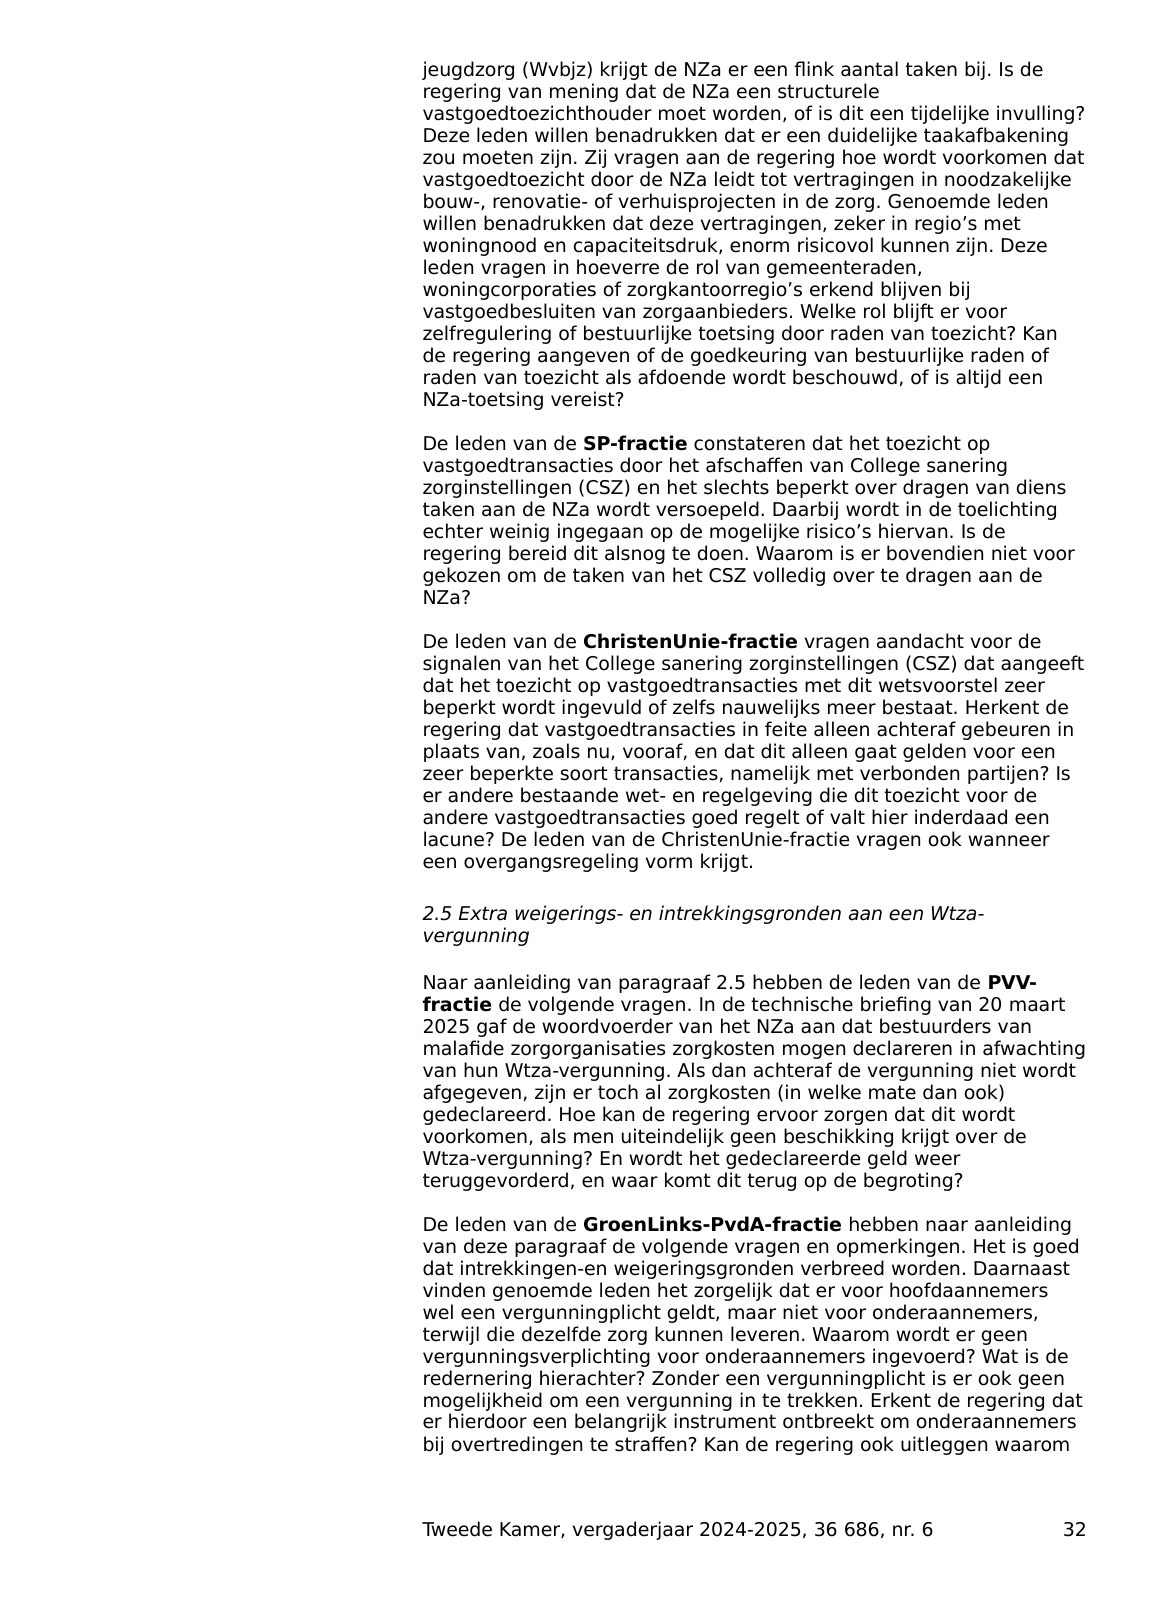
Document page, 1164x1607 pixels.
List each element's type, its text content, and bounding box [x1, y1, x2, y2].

text De leden van de SP-fractie constateren dat het toezicht op vastgoedtransacties door het afschaffen van College sanering zorginstellingen (CSZ) en het slechts beperkt over dragen van diens taken aan de NZa wordt versoepeld. Daarbij wordt in de toelichting echter weinig ingegaan op de mogelijke risico’s hiervan. Is de regering bereid dit alsnog te doen. Waarom is er bovendien niet voor gekozen om de taken van het CSZ volledig over te dragen aan de NZa? [422, 433, 1087, 609]
text Naar aanleiding van paragraaf 2.5 hebben de leden van de PVV-fractie de volgende vragen. In de technische briefing van 20 maart 2025 gaf de woordvoerder van het NZa aan dat bestuurders van malafide zorgorganisaties zorgkosten mogen declareren in afwachting van hun Wtza-vergunning. Als dan achteraf de vergunning niet wordt afgegeven, zijn er toch al zorgkosten (in welke mate dan ook) gedeclareerd. Hoe kan de regering ervoor zorgen dat dit wordt voorkomen, als men uiteindelijk geen beschikking krijgt over de Wtza-vergunning? En wordt het gedeclareerde geld weer teruggevorderd, en waar komt dit terug op de begroting? [422, 972, 1087, 1191]
text jeugdzorg (Wvbjz) krijgt de NZa er een flink aantal taken bij. Is de regering van mening dat de NZa een structurele vastgoedtoezichthouder moet worden, of is dit een tijdelijke invulling? Deze leden willen benadrukken dat er een duidelijke taakafbakening zou moeten zijn. Zij vragen aan de regering hoe wordt voorkomen dat vastgoedtoezicht door de NZa leidt tot vertragingen in noodzakelijke bouw-, renovatie- of verhuisprojecten in de zorg. Genoemde leden willen benadrukken dat deze vertragingen, zeker in regio’s met woningnood en capaciteitsdruk, enorm risicovol kunnen zijn. Deze leden vragen in hoeverre de rol van gemeenteraden, woningcorporaties of zorgkantoorregio’s erkend blijven bij vastgoedbesluiten van zorgaanbieders. Welke rol blijft er voor zelfregulering of bestuurlijke toetsing door raden van toezicht? Kan de regering aangeven of de goedkeuring van bestuurlijke raden of raden van toezicht als afdoende wordt beschouwd, of is altijd een NZa-toetsing vereist? [422, 59, 1087, 411]
text De leden van de GroenLinks-PvdA-fractie hebben naar aanleiding van deze paragraaf de volgende vragen en opmerkingen. Het is goed dat intrekkingen-en weigeringsgronden verbreed worden. Daarnaast vinden genoemde leden het zorgelijk dat er voor hoofdaannemers wel een vergunningplicht geldt, maar niet voor onderaannemers, terwijl die dezelfde zorg kunnen leveren. Waarom wordt er geen vergunningsverplichting voor onderaannemers ingevoerd? Wat is de redernering hierachter? Zonder een vergunningplicht is er ook geen mogelijkheid om een vergunning in te trekken. Erkent de regering dat er hierdoor een belangrijk instrument ontbreekt om onderaannemers bij overtredingen te straffen? Kan de regering ook uitleggen waarom [422, 1214, 1087, 1455]
subtitle 2.5 Extra weigerings- en intrekkingsgronden aan een Wtza-vergunning [422, 903, 1087, 947]
text De leden van de ChristenUnie-fractie vragen aandacht voor de signalen van het College sanering zorginstellingen (CSZ) dat aangeeft dat het toezicht op vastgoedtransacties met dit wetsvoorstel zeer beperkt wordt ingevuld of zelfs nauwelijks meer bestaat. Herkent de regering dat vastgoedtransacties in feite alleen achteraf gebeuren in plaats van, zoals nu, vooraf, en dat dit alleen gaat gelden voor een zeer beperkte soort transacties, namelijk met verbonden partijen? Is er andere bestaande wet- en regelgeving die dit toezicht voor de andere vastgoedtransacties goed regelt of valt hier inderdaad een lacune? De leden van de ChristenUnie-fractie vragen ook wanneer een overgangsregeling vorm krijgt. [422, 631, 1087, 873]
